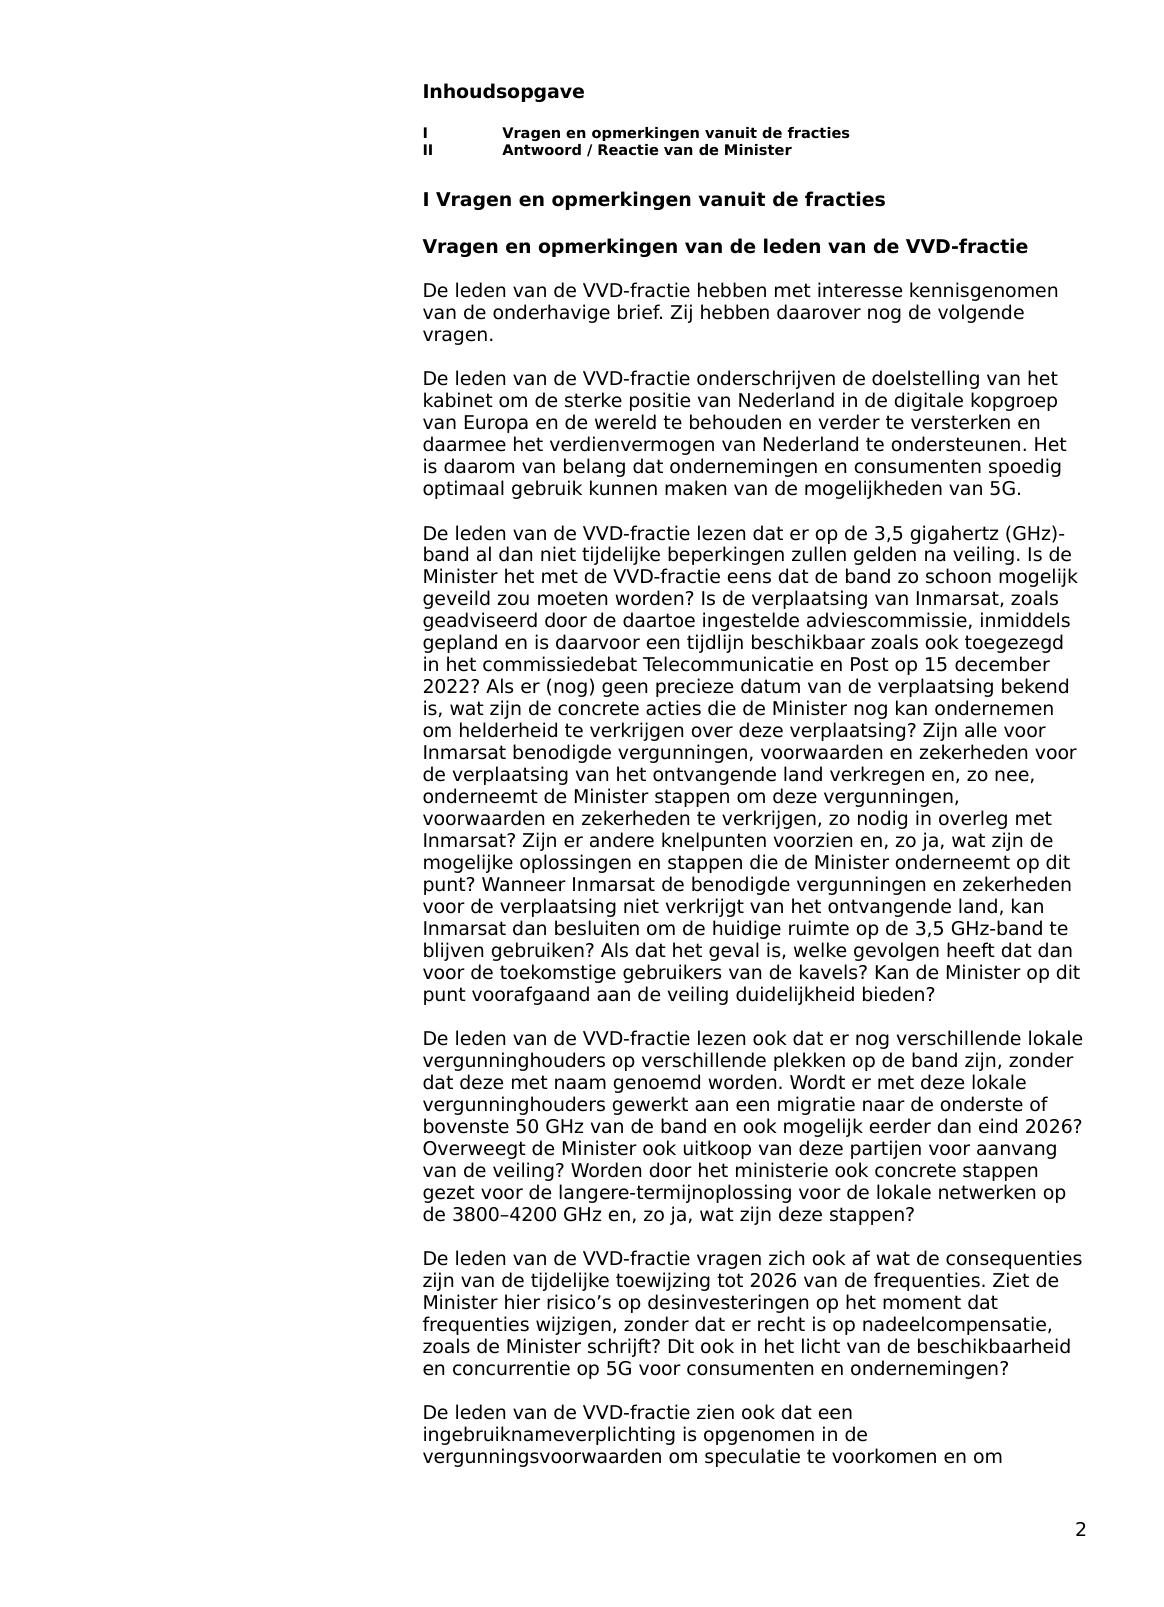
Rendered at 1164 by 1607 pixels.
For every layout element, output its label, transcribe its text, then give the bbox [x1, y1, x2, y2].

subtitle I Vragen en opmerkingen vanuit de fracties [422, 189, 1087, 211]
text De leden van de VVD-fractie lezen dat er op de 3,5 gigahertz (GHz)-band al dan niet tijdelijke beperkingen zullen gelden na veiling. Is de Minister het met de VVD-fractie eens dat de band zo schoon mogelijk geveild zou moeten worden? Is de verplaatsing van Inmarsat, zoals geadviseerd door de daartoe ingestelde adviescommissie, inmiddels gepland en is daarvoor een tijdlijn beschikbaar zoals ook toegezegd in het commissiedebat Telecommunicatie en Post op 15 december 2022? Als er (nog) geen precieze datum van de verplaatsing bekend is, wat zijn de concrete acties die de Minister nog kan ondernemen om helderheid te verkrijgen over deze verplaatsing? Zijn alle voor Inmarsat benodigde vergunningen, voorwaarden en zekerheden voor de verplaatsing van het ontvangende land verkregen en, zo nee, onderneemt de Minister stappen om deze vergunningen, voorwaarden en zekerheden te verkrijgen, zo nodig in overleg met Inmarsat? Zijn er andere knelpunten voorzien en, zo ja, wat zijn de mogelijke oplossingen en stappen die de Minister onderneemt op dit punt? Wanneer Inmarsat de benodigde vergunningen en zekerheden voor de verplaatsing niet verkrijgt van het ontvangende land, kan Inmarsat dan besluiten om de huidige ruimte op de 3,5 GHz-band te blijven gebruiken? Als dat het geval is, welke gevolgen heeft dat dan voor de toekomstige gebruikers van de kavels? Kan de Minister op dit punt voorafgaand aan de veiling duidelijkheid bieden? [422, 522, 1087, 1006]
text De leden van de VVD-fractie hebben met interesse kennisgenomen van de onderhavige brief. Zij hebben daarover nog de volgende vragen. [422, 280, 1087, 346]
table_header Vragen en opmerkingen vanuit de fracties [496, 125, 1087, 142]
table_cell Antwoord / Reactie van de Minister [496, 142, 1087, 159]
table_cell II [422, 142, 496, 159]
text De leden van de VVD-fractie zien ook dat een ingebruiknameverplichting is opgenomen in de vergunningsvoorwaarden om speculatie te voorkomen en om [422, 1402, 1087, 1468]
subtitle Vragen en opmerkingen van de leden van de VVD-fractie [422, 236, 1087, 258]
text De leden van de VVD-fractie lezen ook dat er nog verschillende lokale vergunninghouders op verschillende plekken op de band zijn, zonder dat deze met naam genoemd worden. Wordt er met deze lokale vergunninghouders gewerkt aan een migratie naar de onderste of bovenste 50 GHz van de band en ook mogelijk eerder dan eind 2026? Overweegt de Minister ook uitkoop van deze partijen voor aanvang van de veiling? Worden door het ministerie ook concrete stappen gezet voor de langere-termijnoplossing voor de lokale netwerken op de 3800–4200 GHz en, zo ja, wat zijn deze stappen? [422, 1028, 1087, 1226]
table_header I [422, 125, 496, 142]
subtitle Inhoudsopgave [422, 81, 1087, 103]
text De leden van de VVD-fractie vragen zich ook af wat de consequenties zijn van de tijdelijke toewijzing tot 2026 van de frequenties. Ziet de Minister hier risico’s op desinvesteringen op het moment dat frequenties wijzigen, zonder dat er recht is op nadeelcompensatie, zoals de Minister schrijft? Dit ook in het licht van de beschikbaarheid en concurrentie op 5G voor consumenten en ondernemingen? [422, 1248, 1087, 1380]
text De leden van de VVD-fractie onderschrijven de doelstelling van het kabinet om de sterke positie van Nederland in de digitale kopgroep van Europa en de wereld te behouden en verder te versterken en daarmee het verdienvermogen van Nederland te ondersteunen. Het is daarom van belang dat ondernemingen en consumenten spoedig optimaal gebruik kunnen maken van de mogelijkheden van 5G. [422, 368, 1087, 500]
